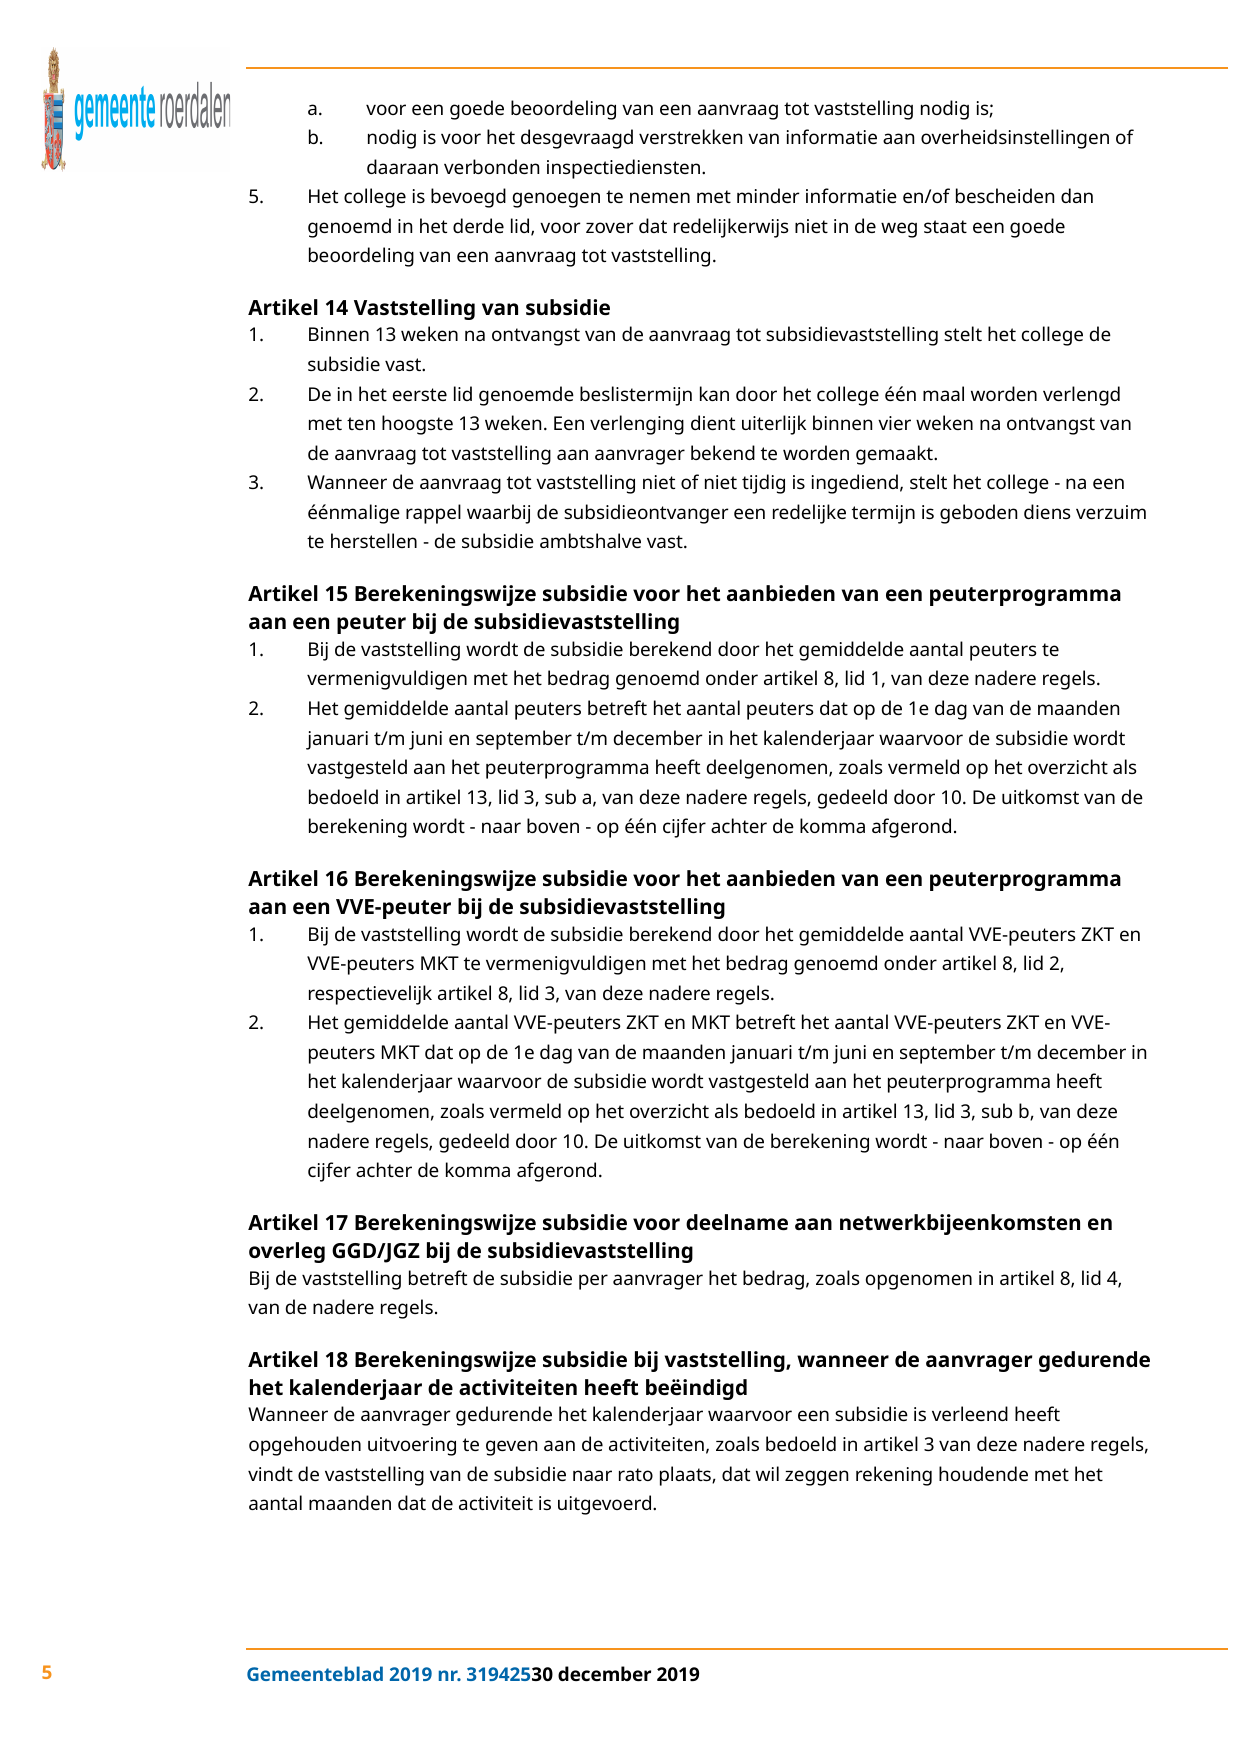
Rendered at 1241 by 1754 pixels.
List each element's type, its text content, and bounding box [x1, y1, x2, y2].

list De in het eerste lid genoemde beslistermijn kan door het college één maal worden verlengd met ten hoogste 13 weken. Een verlenging dient uiterlijk binnen vier weken na ontvangst van de aanvraag tot vaststelling aan aanvrager bekend te worden gemaakt. [248, 381, 1152, 466]
list Het college is bevoegd genoegen te nemen met minder informatie en/of bescheiden dan genoemd in het derde lid, voor zover dat redelijkerwijs niet in de weg staat een goede beoordeling van een aanvraag tot vaststelling. [248, 183, 1152, 268]
list Bij de vaststelling wordt de subsidie berekend door het gemiddelde aantal peuters te vermenigvuldigen met het bedrag genoemd onder artikel 8, lid 1, van deze nadere regels. [248, 636, 1152, 691]
list Binnen 13 weken na ontvangst van de aanvraag tot subsidievaststelling stelt het college de subsidie vast. [248, 322, 1152, 377]
list Het gemiddelde aantal VVE-peuters ZKT en MKT betreft het aantal VVE-peuters ZKT en VVE-peuters MKT dat op de 1e dag van de maanden januari t/m juni en september t/m december in het kalenderjaar waarvoor de subsidie wordt vastgesteld aan het peuterprogramma heeft deelgenomen, zoals vermeld op het overzicht als bedoeld in artikel 13, lid 3, sub b, van deze nadere regels, gedeeld door 10. De uitkomst van de berekening wordt - naar boven - op één cijfer achter de komma afgerond. [248, 1009, 1152, 1183]
text Artikel 15 Berekeningswijze subsidie voor het aanbieden van een peuterprogramma aan een peuter bij de subsidievaststelling [248, 579, 1152, 636]
list voor een goede beoordeling van een aanvraag tot vaststelling nodig is; [307, 95, 1152, 121]
text Artikel 16 Berekeningswijze subsidie voor het aanbieden van een peuterprogramma aan een VVE-peuter bij de subsidievaststelling [248, 864, 1152, 921]
list Wanneer de aanvraag tot vaststelling niet of niet tijdig is ingediend, stelt het college - na een éénmalige rappel waarbij de subsidieontvanger een redelijke termijn is geboden diens verzuim te herstellen - de subsidie ambtshalve vast. [248, 469, 1152, 554]
list Het gemiddelde aantal peuters betreft het aantal peuters dat op de 1e dag van de maanden januari t/m juni en september t/m december in het kalenderjaar waarvoor de subsidie wordt vastgesteld aan het peuterprogramma heeft deelgenomen, zoals vermeld op het overzicht als bedoeld in artikel 13, lid 3, sub a, van deze nadere regels, gedeeld door 10. De uitkomst van de berekening wordt - naar boven - op één cijfer achter de komma afgerond. [248, 695, 1152, 839]
text Artikel 17 Berekeningswijze subsidie voor deelname aan netwerkbijeenkomsten en overleg GGD/JGZ bij de subsidievaststelling [248, 1208, 1152, 1265]
text Wanneer de aanvrager gedurende het kalenderjaar waarvoor een subsidie is verleend heeft opgehouden uitvoering te geven aan de activiteiten, zoals bedoeld in artikel 3 van deze nadere regels, vindt de vaststelling van de subsidie naar rato plaats, dat wil zeggen rekening houdende met het aantal maanden dat de activiteit is uitgevoerd. [248, 1402, 1152, 1516]
list Bij de vaststelling wordt de subsidie berekend door het gemiddelde aantal VVE-peuters ZKT en VVE-peuters MKT te vermenigvuldigen met het bedrag genoemd onder artikel 8, lid 2, respectievelijk artikel 8, lid 3, van deze nadere regels. [248, 921, 1152, 1006]
text Artikel 18 Berekeningswijze subsidie bij vaststelling, wanneer de aanvrager gedurende het kalenderjaar de activiteiten heeft beëindigd [248, 1345, 1152, 1402]
picture [41, 47, 231, 172]
text Artikel 14 Vaststelling van subsidie [248, 293, 1152, 322]
text Bij de vaststelling betreft de subsidie per aanvrager het bedrag, zoals opgenomen in artikel 8, lid 4, van de nadere regels. [248, 1265, 1152, 1320]
list nodig is voor het desgevraagd verstrekken van informatie aan overheidsinstellingen of daaraan verbonden inspectiediensten. [307, 124, 1152, 180]
